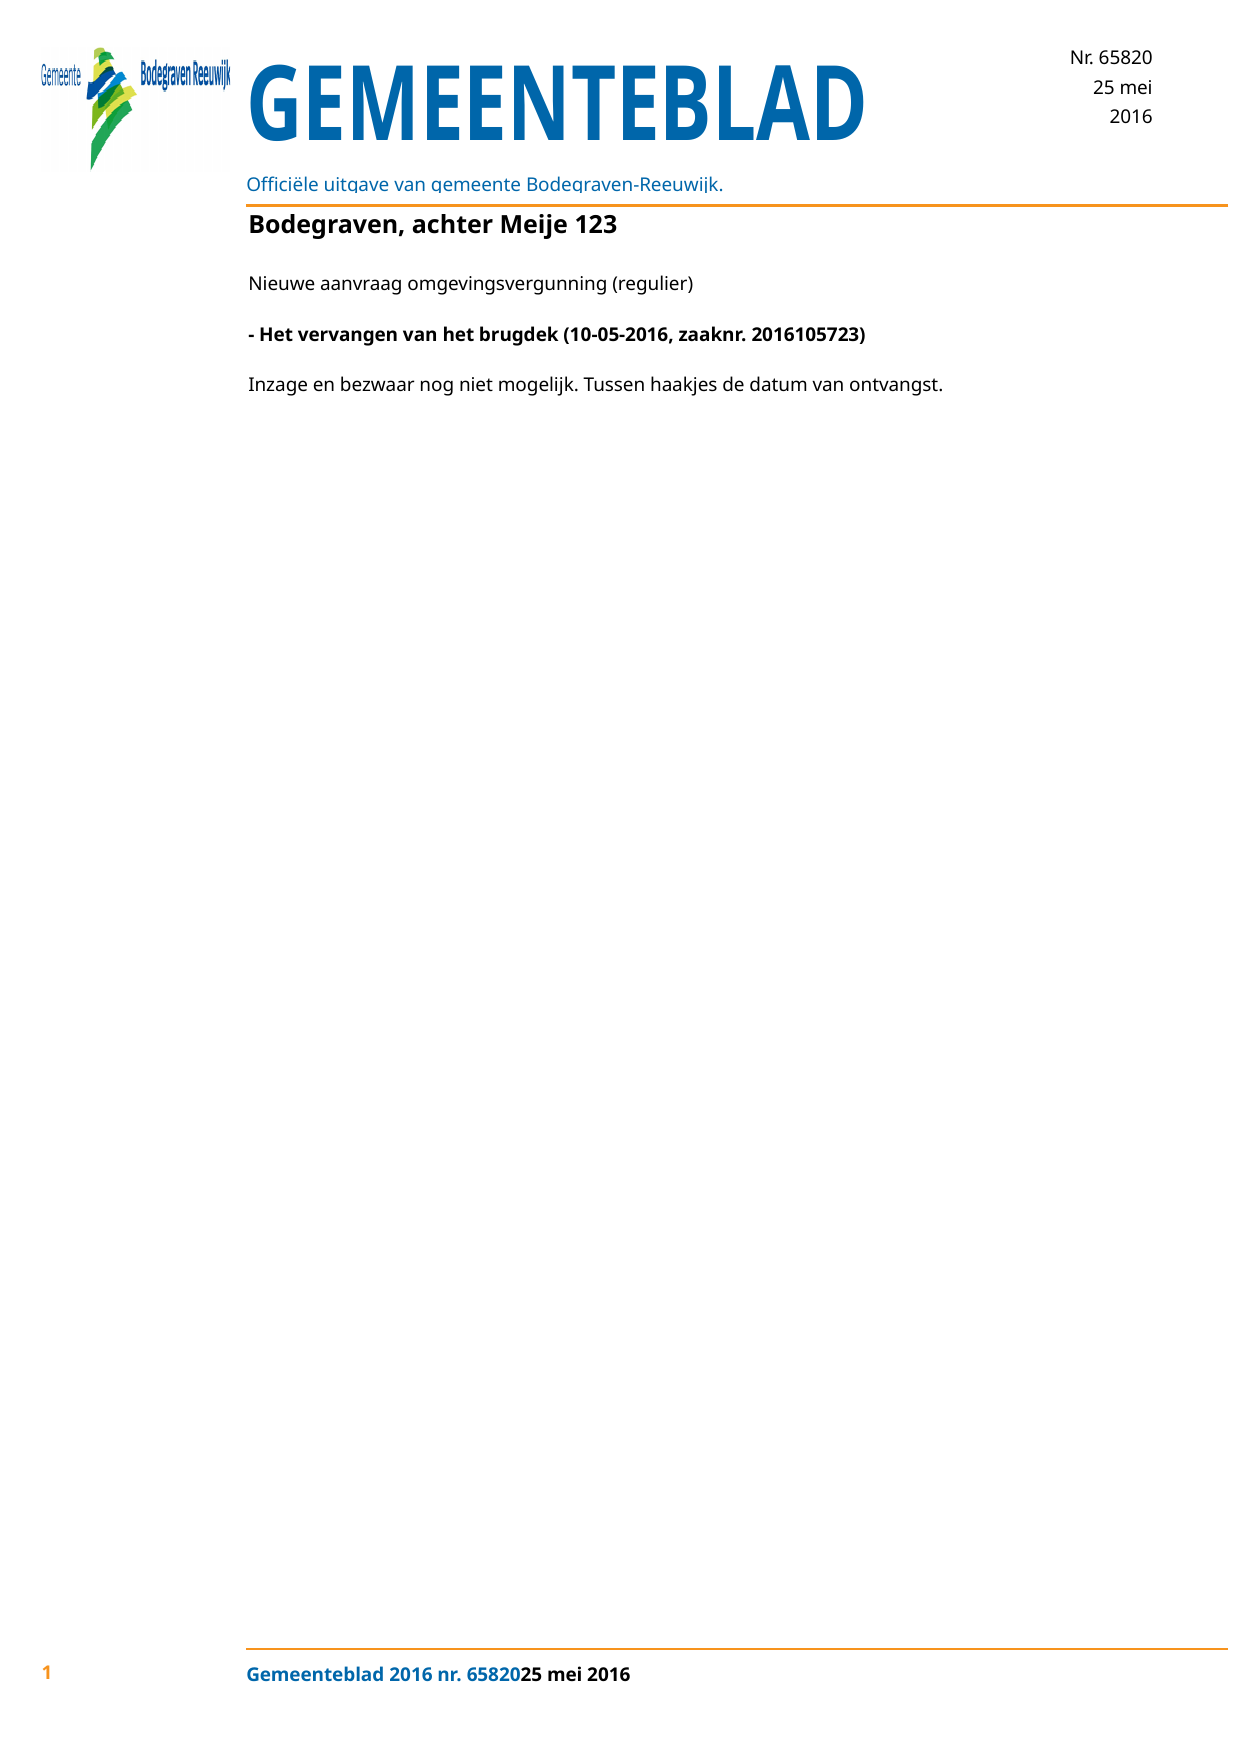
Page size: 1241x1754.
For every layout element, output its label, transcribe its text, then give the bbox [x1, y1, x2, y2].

text Bodegraven, achter Meije 123 [248, 207, 1152, 241]
text Nieuwe aanvraag omgevingsvergunning (regulier) [248, 270, 1152, 296]
text - Het vervangen van het brugdek (10‑05‑2016, zaaknr. 2016105723) [248, 321, 1152, 346]
picture [41, 47, 231, 172]
text Inzage en bezwaar nog niet mogelijk. Tussen haakjes de datum van ontvangst. [248, 371, 1152, 397]
